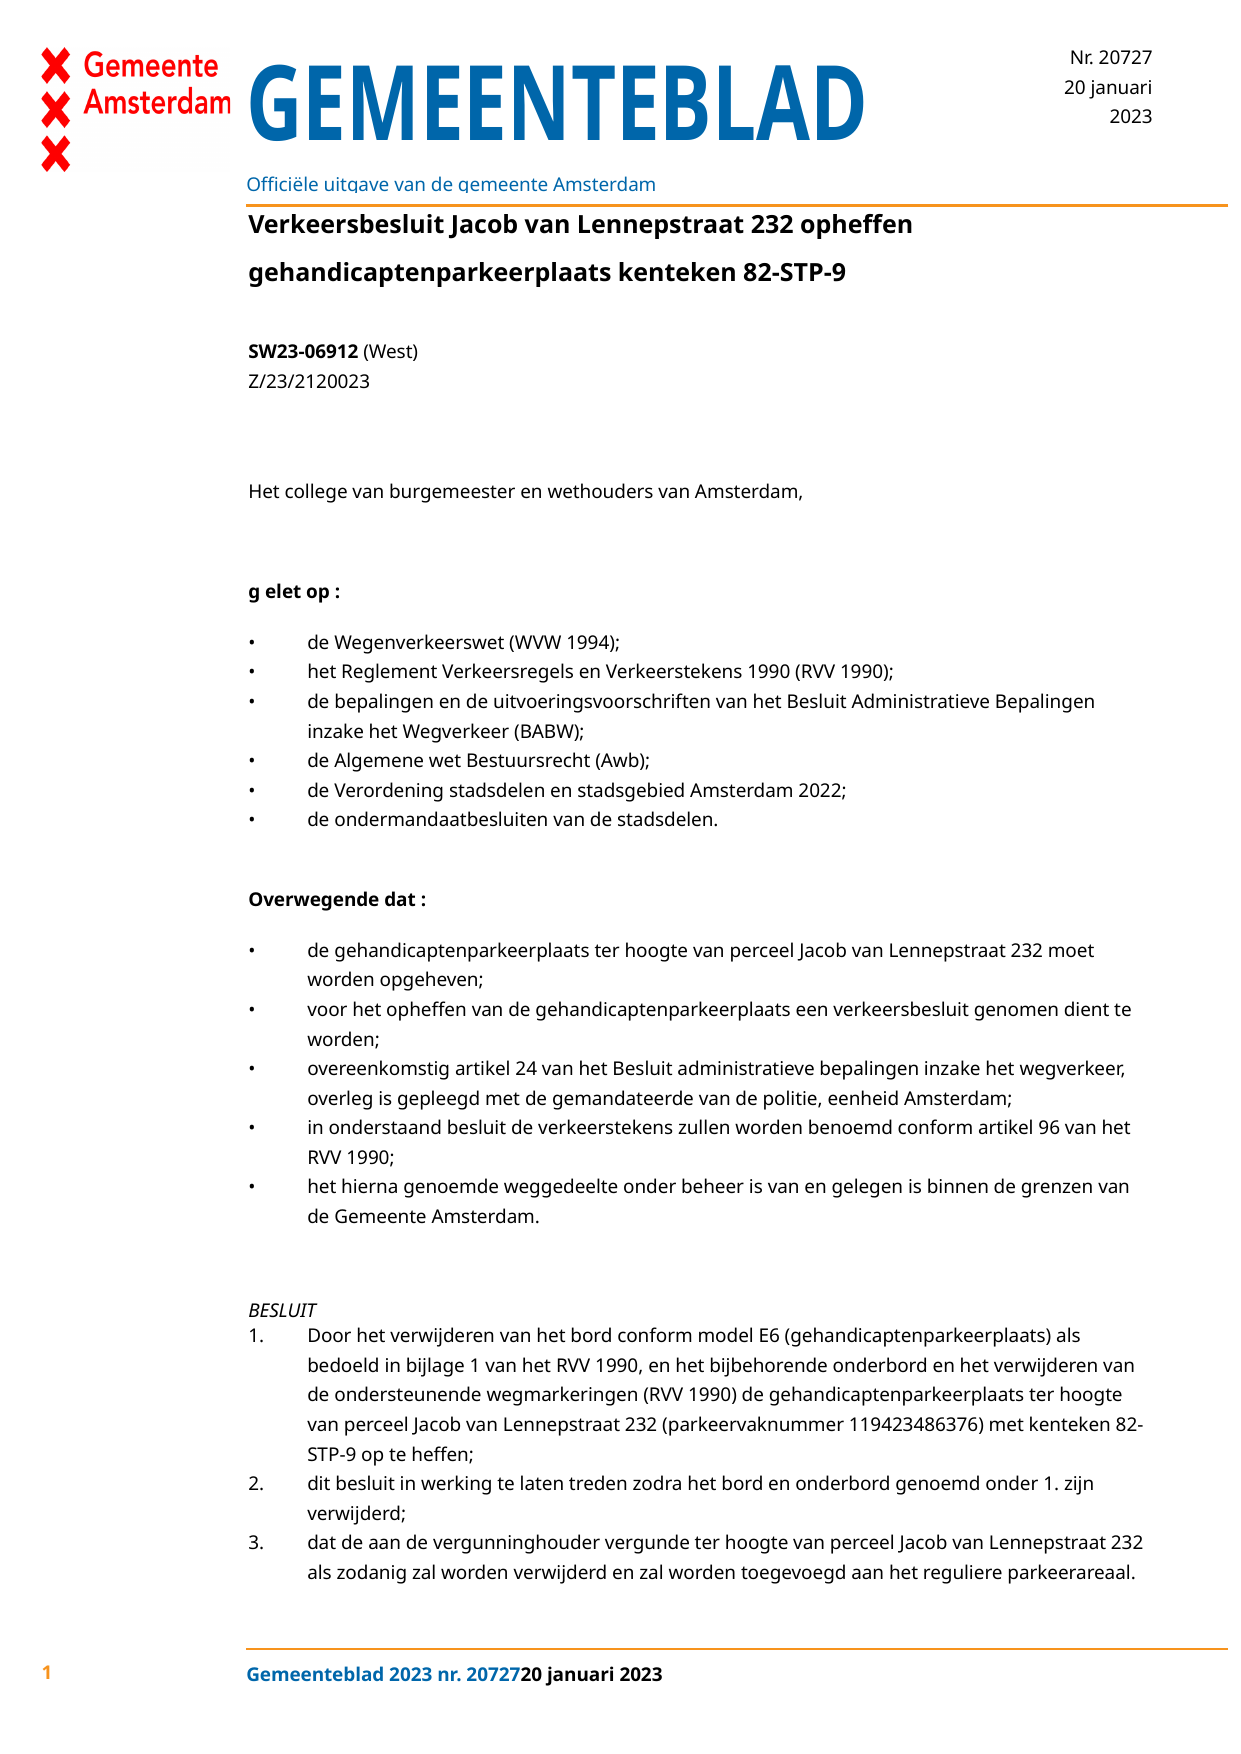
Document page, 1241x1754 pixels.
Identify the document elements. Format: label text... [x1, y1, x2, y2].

text Verkeersbesluit Jacob van Lennepstraat 232 opheffen gehandicaptenparkeerplaats kenteken 82-STP-9 [248, 207, 1152, 288]
list de gehandicaptenparkeerplaats ter hoogte van perceel Jacob van Lennepstraat 232 moet worden opgeheven; [248, 937, 1152, 992]
list Door het verwijderen van het bord conform model E6 (gehandicaptenparkeerplaats) als bedoeld in bijlage 1 van het RVV 1990, en het bijbehorende onderbord en het verwijderen van de ondersteunende wegmarkeringen (RVV 1990) de gehandicaptenparkeerplaats ter hoogte van perceel Jacob van Lennepstraat 232 (parkeervaknummer 119423486376) met kenteken 82-STP-9 op te heffen; [248, 1322, 1152, 1467]
text Z/23/2120023 [248, 368, 1152, 394]
list de ondermandaatbesluiten van de stadsdelen. [248, 807, 1152, 832]
text Het college van burgemeester en wethouders van Amsterdam, [248, 478, 1152, 503]
list het hierna genoemde weggedeelte onder beheer is van en gelegen is binnen de grenzen van de Gemeente Amsterdam. [248, 1174, 1152, 1229]
text BESLUIT [248, 1297, 1152, 1322]
list overeenkomstig artikel 24 van het Besluit administratieve bepalingen inzake het wegverkeer, overleg is gepleegd met de gemandateerde van de politie, eenheid Amsterdam; [248, 1055, 1152, 1111]
list dit besluit in werking te laten treden zodra het bord en onderbord genoemd onder 1. zijn verwijderd; [248, 1470, 1152, 1526]
picture [41, 47, 231, 172]
list dat de aan de vergunninghouder vergunde ter hoogte van perceel Jacob van Lennepstraat 232 als zodanig zal worden verwijderd en zal worden toegevoegd aan het reguliere parkeerareaal. [248, 1529, 1152, 1585]
list in onderstaand besluit de verkeerstekens zullen worden benoemd conform artikel 96 van het RVV 1990; [248, 1114, 1152, 1170]
text g elet op : [248, 579, 1152, 604]
list de Wegenverkeerswet (WVW 1994); [248, 629, 1152, 655]
list het Reglement Verkeersregels en Verkeerstekens 1990 (RVV 1990); [248, 659, 1152, 684]
text Overwegende dat : [248, 887, 1152, 912]
list de Verordening stadsdelen en stadsgebied Amsterdam 2022; [248, 777, 1152, 803]
list de Algemene wet Bestuursrecht (Awb); [248, 747, 1152, 773]
list voor het opheffen van de gehandicaptenparkeerplaats een verkeersbesluit genomen dient te worden; [248, 996, 1152, 1051]
text SW23-06912 (West) [248, 339, 1152, 364]
list de bepalingen en de uitvoeringsvoorschriften van het Besluit Administratieve Bepalingen inzake het Wegverkeer (BABW); [248, 688, 1152, 743]
